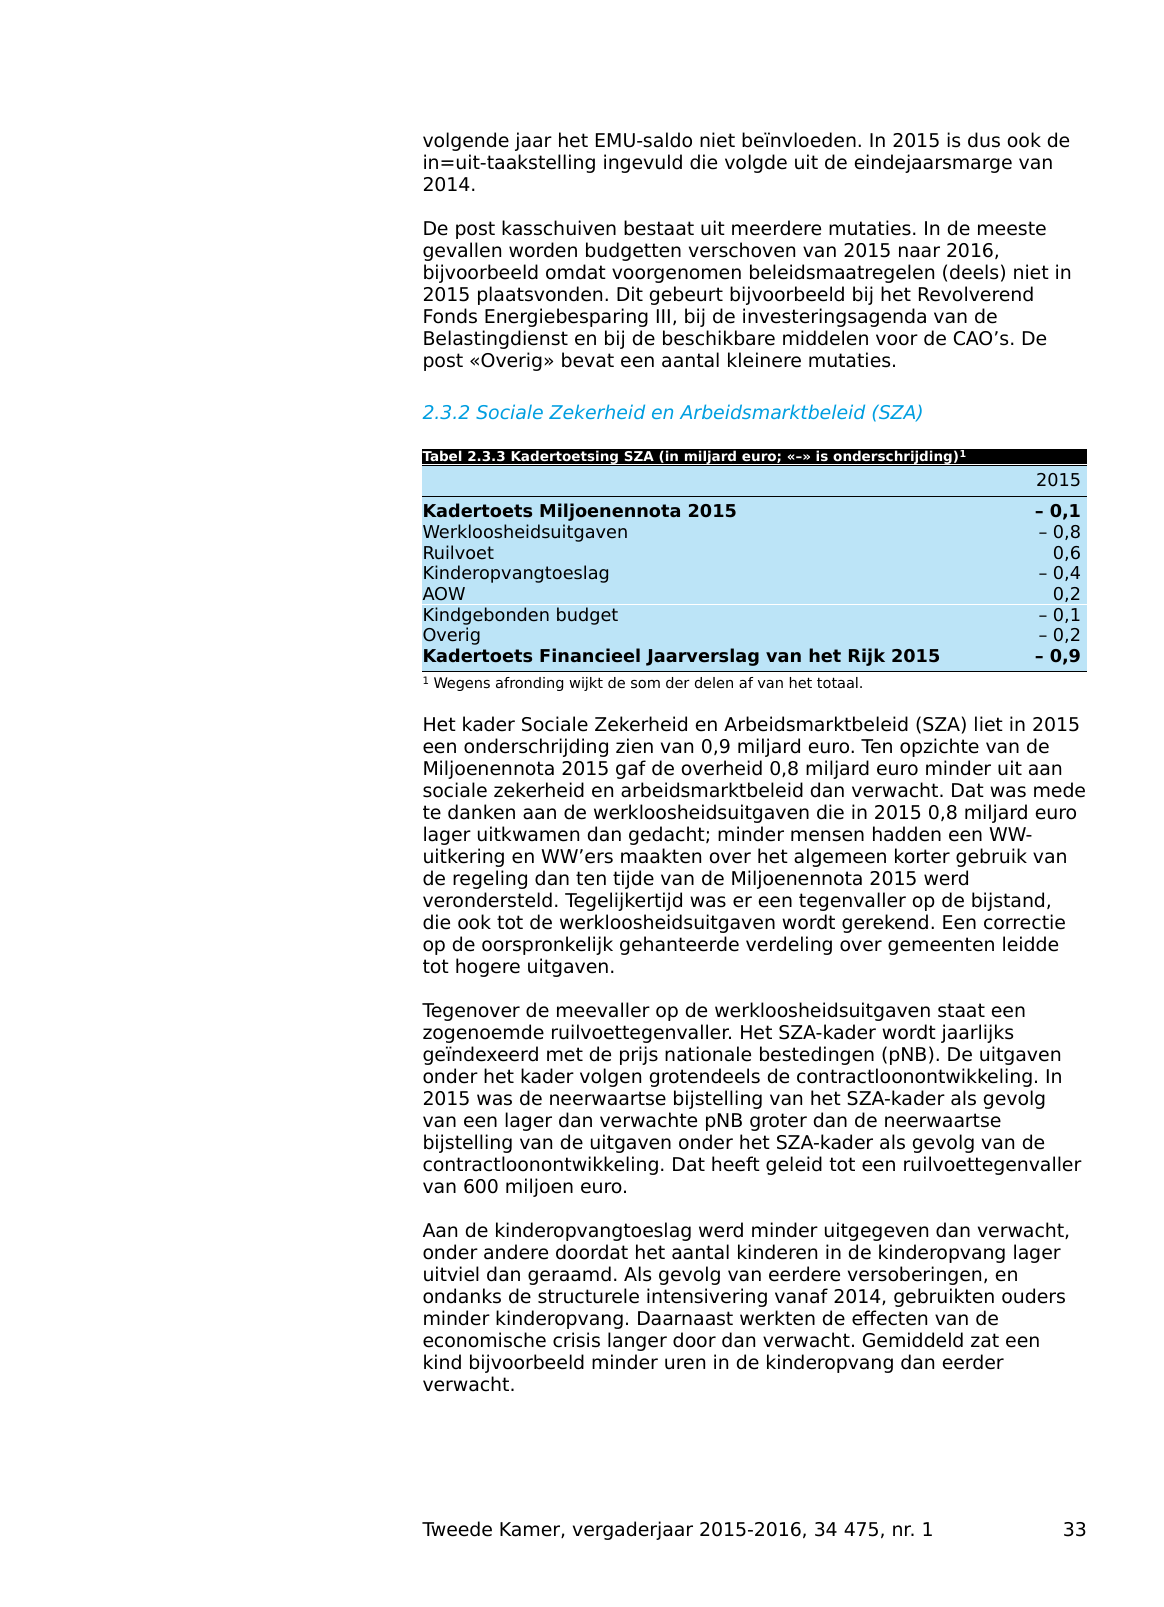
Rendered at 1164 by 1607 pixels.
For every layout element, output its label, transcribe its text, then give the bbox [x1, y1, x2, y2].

text Aan de kinderopvangtoeslag werd minder uitgegeven dan verwacht, onder andere doordat het aantal kinderen in de kinderopvang lager uitviel dan geraamd. Als gevolg van eerdere versoberingen, en ondanks de structurele intensivering vanaf 2014, gebruikten ouders minder kinderopvang. Daarnaast werkten de effecten van de economische crisis langer door dan verwacht. Gemiddeld zat een kind bijvoorbeeld minder uren in de kinderopvang dan eerder verwacht. [422, 1220, 1087, 1396]
table_header Tabel 2.3.3 Kadertoetsing SZA (in miljard euro; «–» is onderschrijding)1 [422, 449, 1087, 464]
table_cell 1 Wegens afronding wijkt de som der delen af van het totaal. [422, 672, 1087, 692]
table_cell Kinderopvangtoeslag [422, 563, 968, 584]
table_cell Kadertoets Financieel Jaarverslag van het Rijk 2015 [422, 646, 968, 671]
table_cell – 0,1 [969, 497, 1087, 522]
text Het kader Sociale Zekerheid en Arbeidsmarktbeleid (SZA) liet in 2015 een onderschrijding zien van 0,9 miljard euro. Ten opzichte van de Miljoenennota 2015 gaf de overheid 0,8 miljard euro minder uit aan sociale zekerheid en arbeidsmarktbeleid dan verwacht. Dat was mede te danken aan de werkloosheidsuitgaven die in 2015 0,8 miljard euro lager uitkwamen dan gedacht; minder mensen hadden een WW-uitkering en WW’ers maakten over het algemeen korter gebruik van de regeling dan ten tijde van de Miljoenennota 2015 werd verondersteld. Tegelijkertijd was er een tegenvaller op de bijstand, die ook tot de werkloosheidsuitgaven wordt gerekend. Een correctie op de oorspronkelijk gehanteerde verdeling over gemeenten leidde tot hogere uitgaven. [422, 714, 1087, 978]
table_cell AOW [422, 584, 968, 604]
table_cell 0,2 [969, 584, 1087, 604]
table_cell 2015 [969, 466, 1087, 496]
table_cell – 0,4 [969, 563, 1087, 584]
table_cell Kindgebonden budget [422, 605, 968, 625]
table_cell – 0,1 [969, 605, 1087, 625]
subtitle 2.3.2 Sociale Zekerheid en Arbeidsmarktbeleid (SZA) [422, 402, 1087, 424]
table_cell Ruilvoet [422, 543, 968, 563]
table_cell Overig [422, 625, 968, 646]
table_cell – 0,2 [969, 625, 1087, 646]
table_cell – 0,8 [969, 522, 1087, 543]
table_cell – 0,9 [969, 646, 1087, 671]
table_cell Kadertoets Miljoenennota 2015 [422, 497, 968, 522]
text De post kasschuiven bestaat uit meerdere mutaties. In de meeste gevallen worden budgetten verschoven van 2015 naar 2016, bijvoorbeeld omdat voorgenomen beleidsmaatregelen (deels) niet in 2015 plaatsvonden. Dit gebeurt bijvoorbeeld bij het Revolverend Fonds Energiebesparing III, bij de investeringsagenda van de Belastingdienst en bij de beschikbare middelen voor de CAO’s. De post «Overig» bevat een aantal kleinere mutaties. [422, 218, 1087, 372]
text volgende jaar het EMU-saldo niet beïnvloeden. In 2015 is dus ook de in=uit-taakstelling ingevuld die volgde uit de eindejaarsmarge van 2014. [422, 130, 1087, 196]
table_cell Werkloosheidsuitgaven [422, 522, 968, 543]
table_cell [422, 466, 968, 496]
text Tegenover de meevaller op de werkloosheidsuitgaven staat een zogenoemde ruilvoettegenvaller. Het SZA-kader wordt jaarlijks geïndexeerd met de prijs nationale bestedingen (pNB). De uitgaven onder het kader volgen grotendeels de contractloonontwikkeling. In 2015 was de neerwaartse bijstelling van het SZA-kader als gevolg van een lager dan verwachte pNB groter dan de neerwaartse bijstelling van de uitgaven onder het SZA-kader als gevolg van de contractloonontwikkeling. Dat heeft geleid tot een ruilvoettegenvaller van 600 miljoen euro. [422, 1000, 1087, 1198]
table_cell 0,6 [969, 543, 1087, 563]
